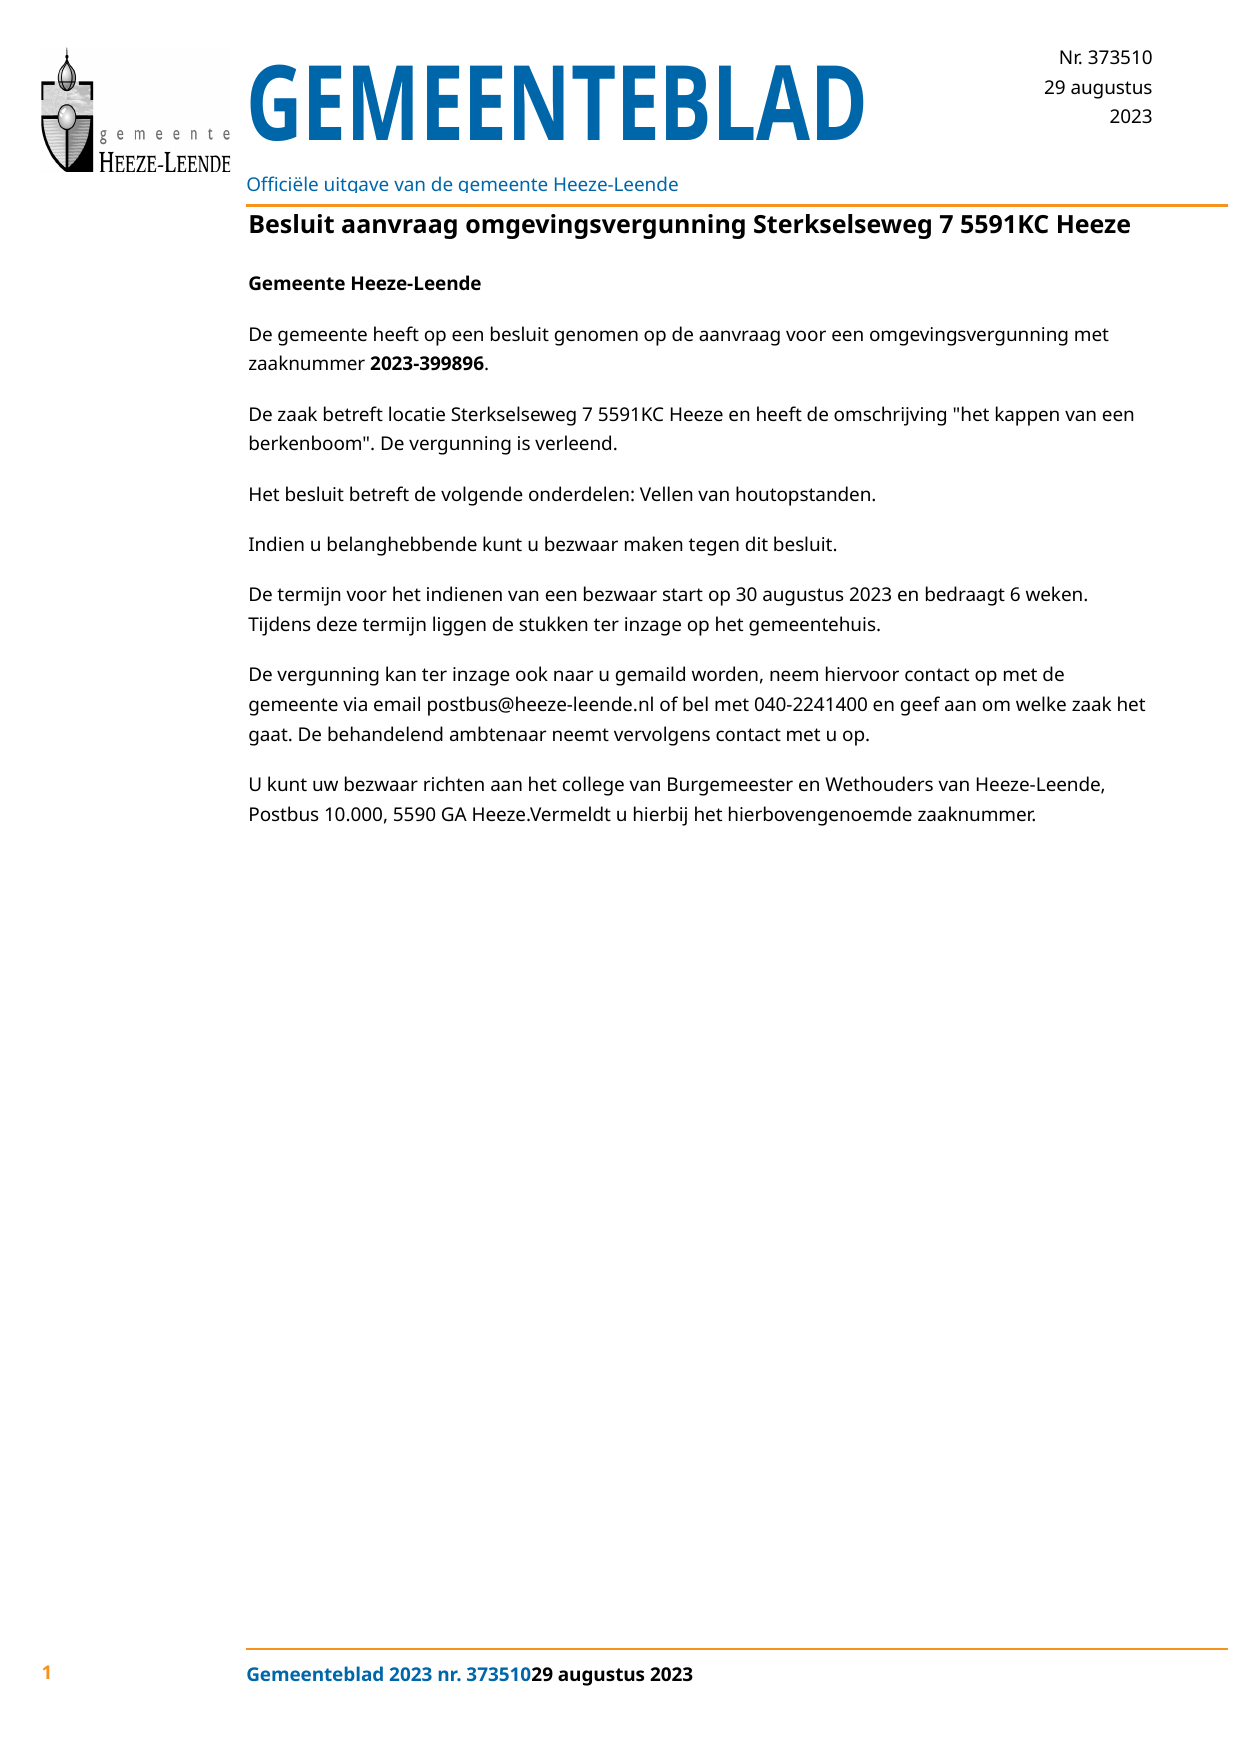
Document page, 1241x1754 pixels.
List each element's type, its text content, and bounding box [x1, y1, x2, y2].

text Besluit aanvraag omgevingsvergunning Sterkselseweg 7 5591KC Heeze [248, 207, 1152, 241]
text De vergunning kan ter inzage ook naar u gemaild worden, neem hiervoor contact op met de gemeente via email postbus@heeze-leende.nl of bel met 040-2241400 en geef aan om welke zaak het gaat. De behandelend ambtenaar neemt vervolgens contact met u op. [248, 662, 1152, 746]
text U kunt uw bezwaar richten aan het college van Burgemeester en Wethouders van Heeze-Leende, Postbus 10.000, 5590 GA Heeze.Vermeldt u hierbij het hierbovengenoemde zaaknummer. [248, 771, 1152, 826]
text De termijn voor het indienen van een bezwaar start op 30 augustus 2023 en bedraagt 6 weken. Tijdens deze termijn liggen de stukken ter inzage op het gemeentehuis. [248, 582, 1152, 637]
text Gemeente Heeze-Leende [248, 270, 1152, 296]
text De gemeente heeft op een besluit genomen op de aanvraag voor een omgevingsvergunning met zaaknummer 2023-399896. [248, 321, 1152, 376]
text Het besluit betreft de volgende onderdelen: Vellen van houtopstanden. [248, 481, 1152, 506]
text Indien u belanghebbende kunt u bezwaar maken tegen dit besluit. [248, 531, 1152, 557]
picture [41, 47, 231, 172]
text De zaak betreft locatie Sterkselseweg 7 5591KC Heeze en heeft de omschrijving "het kappen van een berkenboom". De vergunning is verleend. [248, 401, 1152, 456]
